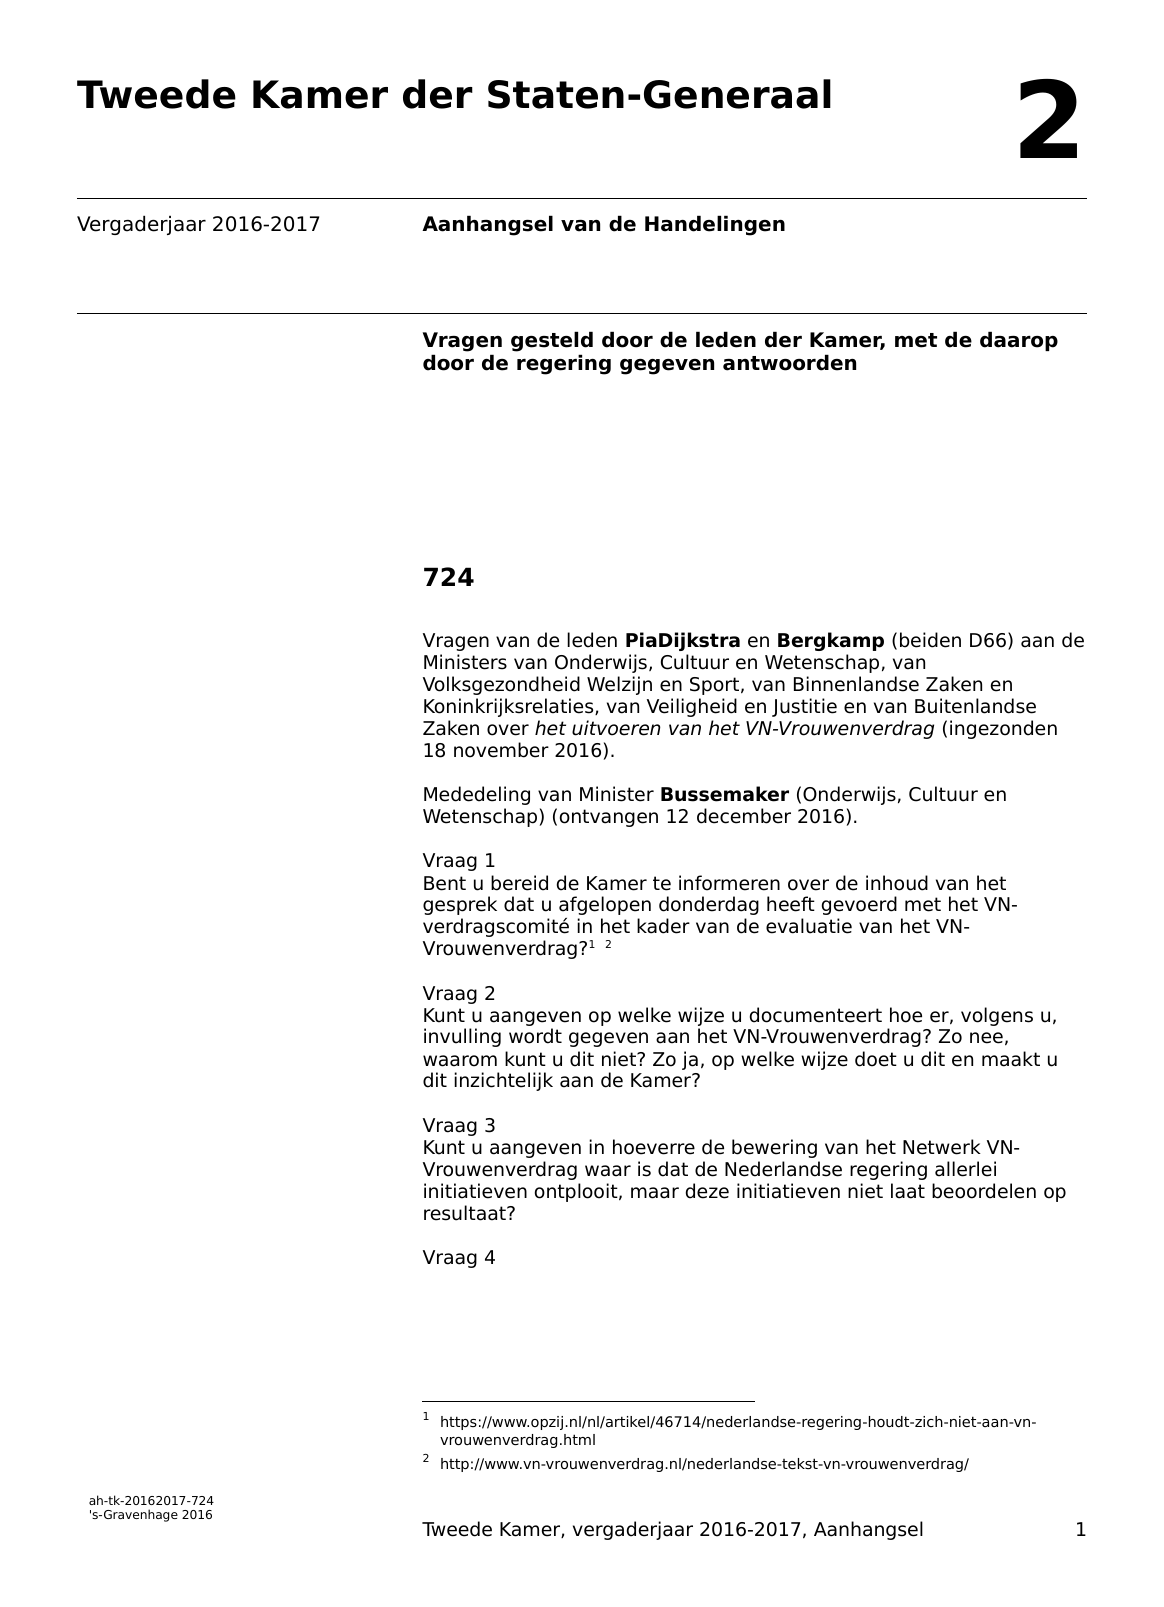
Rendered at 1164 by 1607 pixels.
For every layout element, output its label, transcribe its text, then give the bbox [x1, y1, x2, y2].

table_header 2 [886, 59, 1087, 198]
text Vraag 1 [422, 850, 1087, 872]
text ah-tk-20162017-724 [88, 1494, 323, 1508]
table_cell Aanhangsel van de Handelingen [422, 199, 1087, 313]
text Vraag 2 [422, 982, 1087, 1004]
text Bent u bereid de Kamer te informeren over de inhoud van het gesprek dat u afgelopen donderdag heeft gevoerd met het VN-verdragscomité in het kader van de evaluatie van het VN-Vrouwenverdrag? [422, 872, 1087, 960]
text Mededeling van Minister Bussemaker (Onderwijs, Cultuur en Wetenschap) (ontvangen 12 december 2016). [422, 784, 1087, 828]
text http://www.vn-vrouwenverdrag.nl/nederlandse-tekst-vn-vrouwenverdrag/ [422, 1452, 1087, 1474]
table_cell Vergaderjaar 2016-2017 [77, 199, 422, 313]
text Vragen van de leden PiaDijkstra en Bergkamp (beiden D66) aan de Ministers van Onderwijs, Cultuur en Wetenschap, van Volksgezondheid Welzijn en Sport, van Binnenlandse Zaken en Koninkrijksrelaties, van Veiligheid en Justitie en van Buitenlandse Zaken over het uitvoeren van het VN-Vrouwenverdrag (ingezonden 18 november 2016). [422, 630, 1087, 762]
table_cell [77, 314, 422, 375]
text 's-Gravenhage 2016 [88, 1508, 323, 1522]
table_cell Vragen gesteld door de leden der Kamer, met de daarop door de regering gegeven antwoorden [422, 314, 1087, 375]
table_header Tweede Kamer der Staten-Generaal [77, 59, 886, 198]
text 724 [422, 563, 1087, 592]
text https://www.opzij.nl/nl/artikel/46714/nederlandse-regering-houdt-zich-niet-aan-vn-vrouwenverdrag.html [422, 1410, 1087, 1449]
text Vraag 3 [422, 1114, 1087, 1137]
text Vraag 4 [422, 1247, 1087, 1269]
text Kunt u aangeven in hoeverre de bewering van het Netwerk VN-Vrouwenverdrag waar is dat de Nederlandse regering allerlei initiatieven ontplooit, maar deze initiatieven niet laat beoordelen op resultaat? [422, 1137, 1087, 1224]
text Kunt u aangeven op welke wijze u documenteert hoe er, volgens u, invulling wordt gegeven aan het VN-Vrouwenverdrag? Zo nee, waarom kunt u dit niet? Zo ja, op welke wijze doet u dit en maakt u dit inzichtelijk aan de Kamer? [422, 1004, 1087, 1092]
